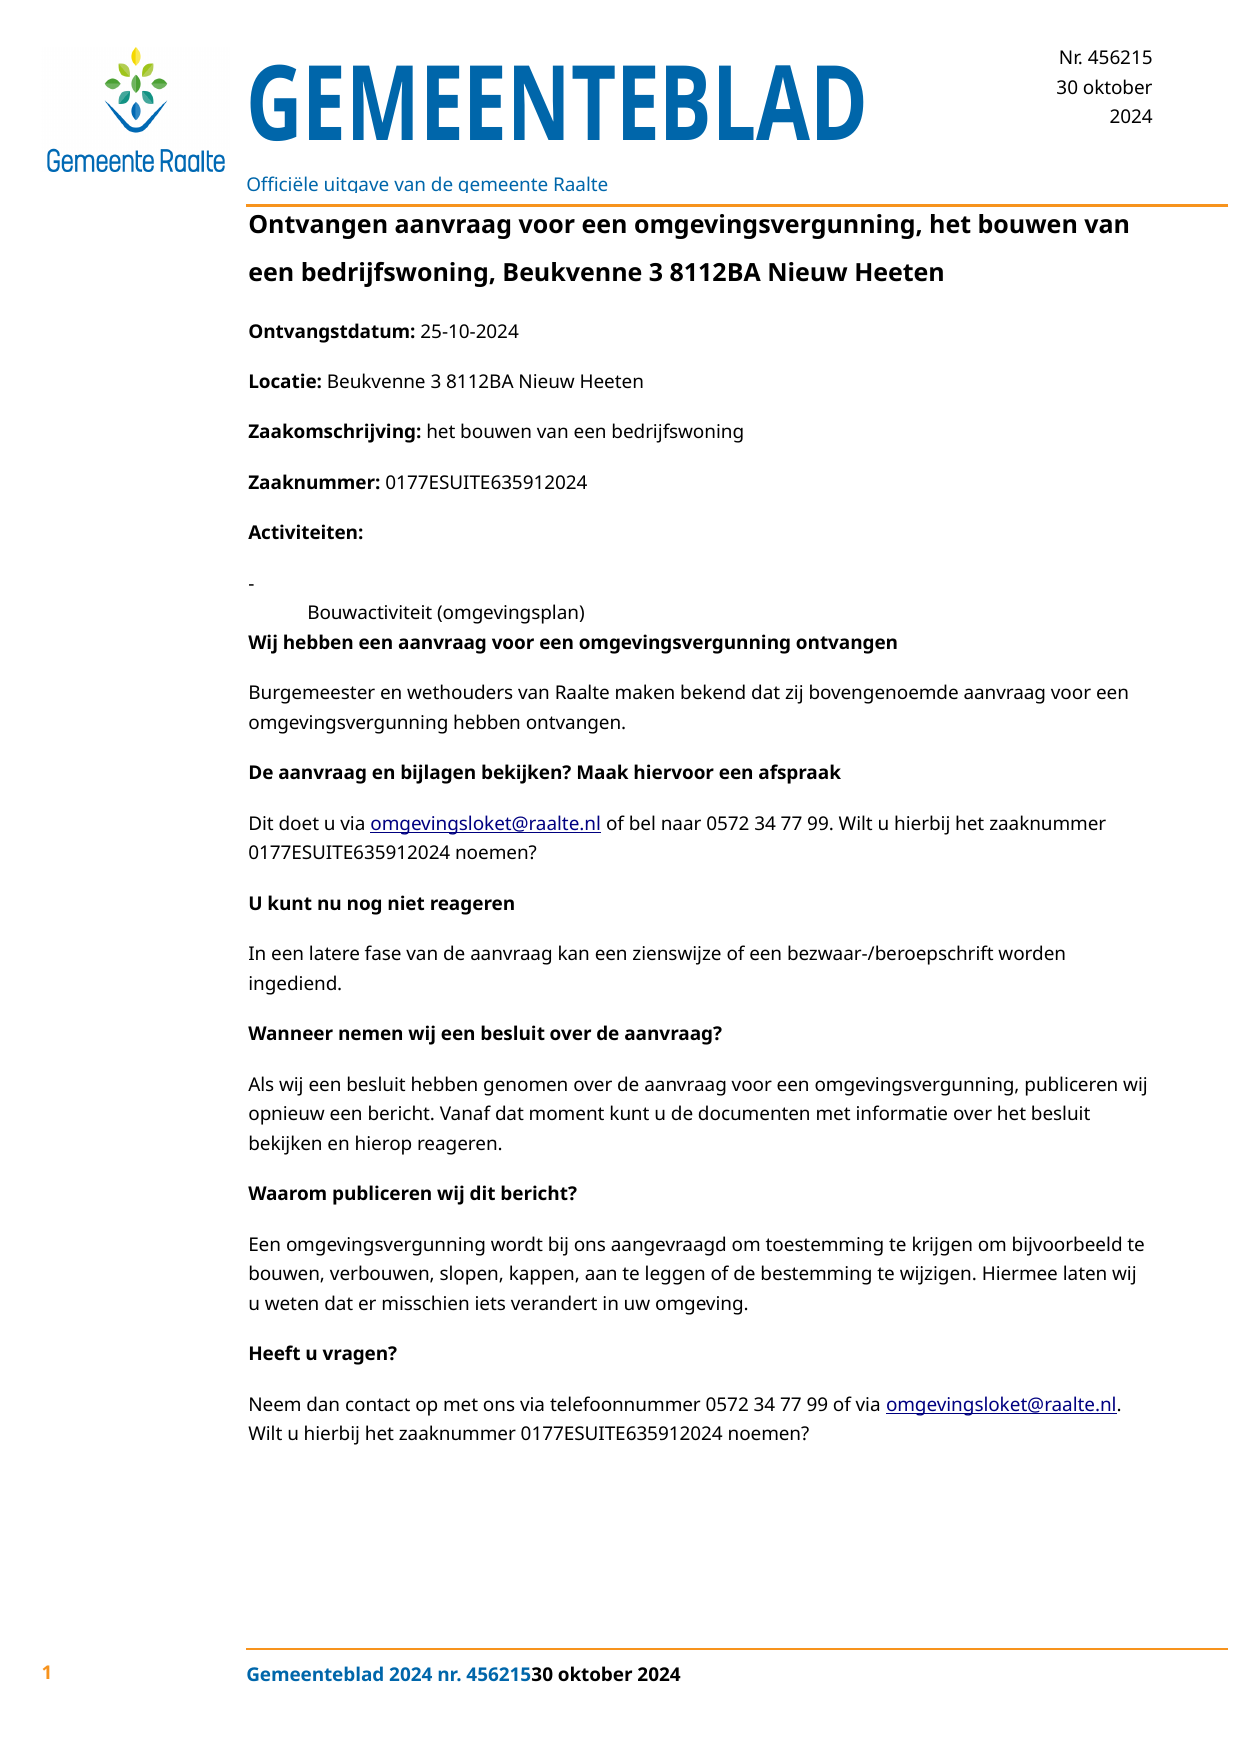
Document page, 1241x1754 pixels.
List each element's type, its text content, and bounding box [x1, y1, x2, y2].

text Wanneer nemen wij een besluit over de aanvraag? [248, 1020, 1152, 1046]
text Ontvangstdatum: 25-10-2024 [248, 318, 1152, 344]
text Burgemeester en wethouders van Raalte maken bekend dat zij bovengenoemde aanvraag voor een omgevingsvergunning hebben ontvangen. [248, 679, 1152, 735]
text Waarom publiceren wij dit bericht? [248, 1180, 1152, 1206]
text U kunt nu nog niet reageren [248, 890, 1152, 916]
text De aanvraag en bijlagen bekijken? Maak hiervoor een afspraak [248, 759, 1152, 785]
text Heeft u vragen? [248, 1340, 1152, 1366]
text Activiteiten: [248, 519, 1152, 545]
text Locatie: Beukvenne 3 8112BA Nieuw Heeten [248, 368, 1152, 394]
text In een latere fase van de aanvraag kan een zienswijze of een bezwaar-/beroepschrift worden ingediend. [248, 940, 1152, 996]
text Neem dan contact op met ons via telefoonnummer 0572 34 77 99 of via omgevingsloket@raalte.nl. Wilt u hierbij het zaaknummer 0177ESUITE635912024 noemen? [248, 1391, 1152, 1446]
text Dit doet u via omgevingsloket@raalte.nl of bel naar 0572 34 77 99. Wilt u hierbij het zaaknummer 0177ESUITE635912024 noemen? [248, 810, 1152, 865]
text Ontvangen aanvraag voor een omgevingsvergunning, het bouwen van een bedrijfswoning, Beukvenne 3 8112BA Nieuw Heeten [248, 207, 1152, 288]
text Zaaknummer: 0177ESUITE635912024 [248, 469, 1152, 495]
text Wij hebben een aanvraag voor een omgevingsvergunning ontvangen [248, 629, 1152, 655]
text Zaakomschrijving: het bouwen van een bedrijfswoning [248, 419, 1152, 444]
picture [41, 47, 231, 172]
list Bouwactiviteit (omgevingsplan) [248, 599, 1152, 625]
text Een omgevingsvergunning wordt bij ons aangevraagd om toestemming te krijgen om bijvoorbeeld te bouwen, verbouwen, slopen, kappen, aan te leggen of de bestemming te wijzigen. Hiermee laten wij u weten dat er misschien iets verandert in uw omgeving. [248, 1231, 1152, 1316]
text Als wij een besluit hebben genomen over de aanvraag voor een omgevingsvergunning, publiceren wij opnieuw een bericht. Vanaf dat moment kunt u de documenten met informatie over het besluit bekijken en hierop reageren. [248, 1071, 1152, 1156]
